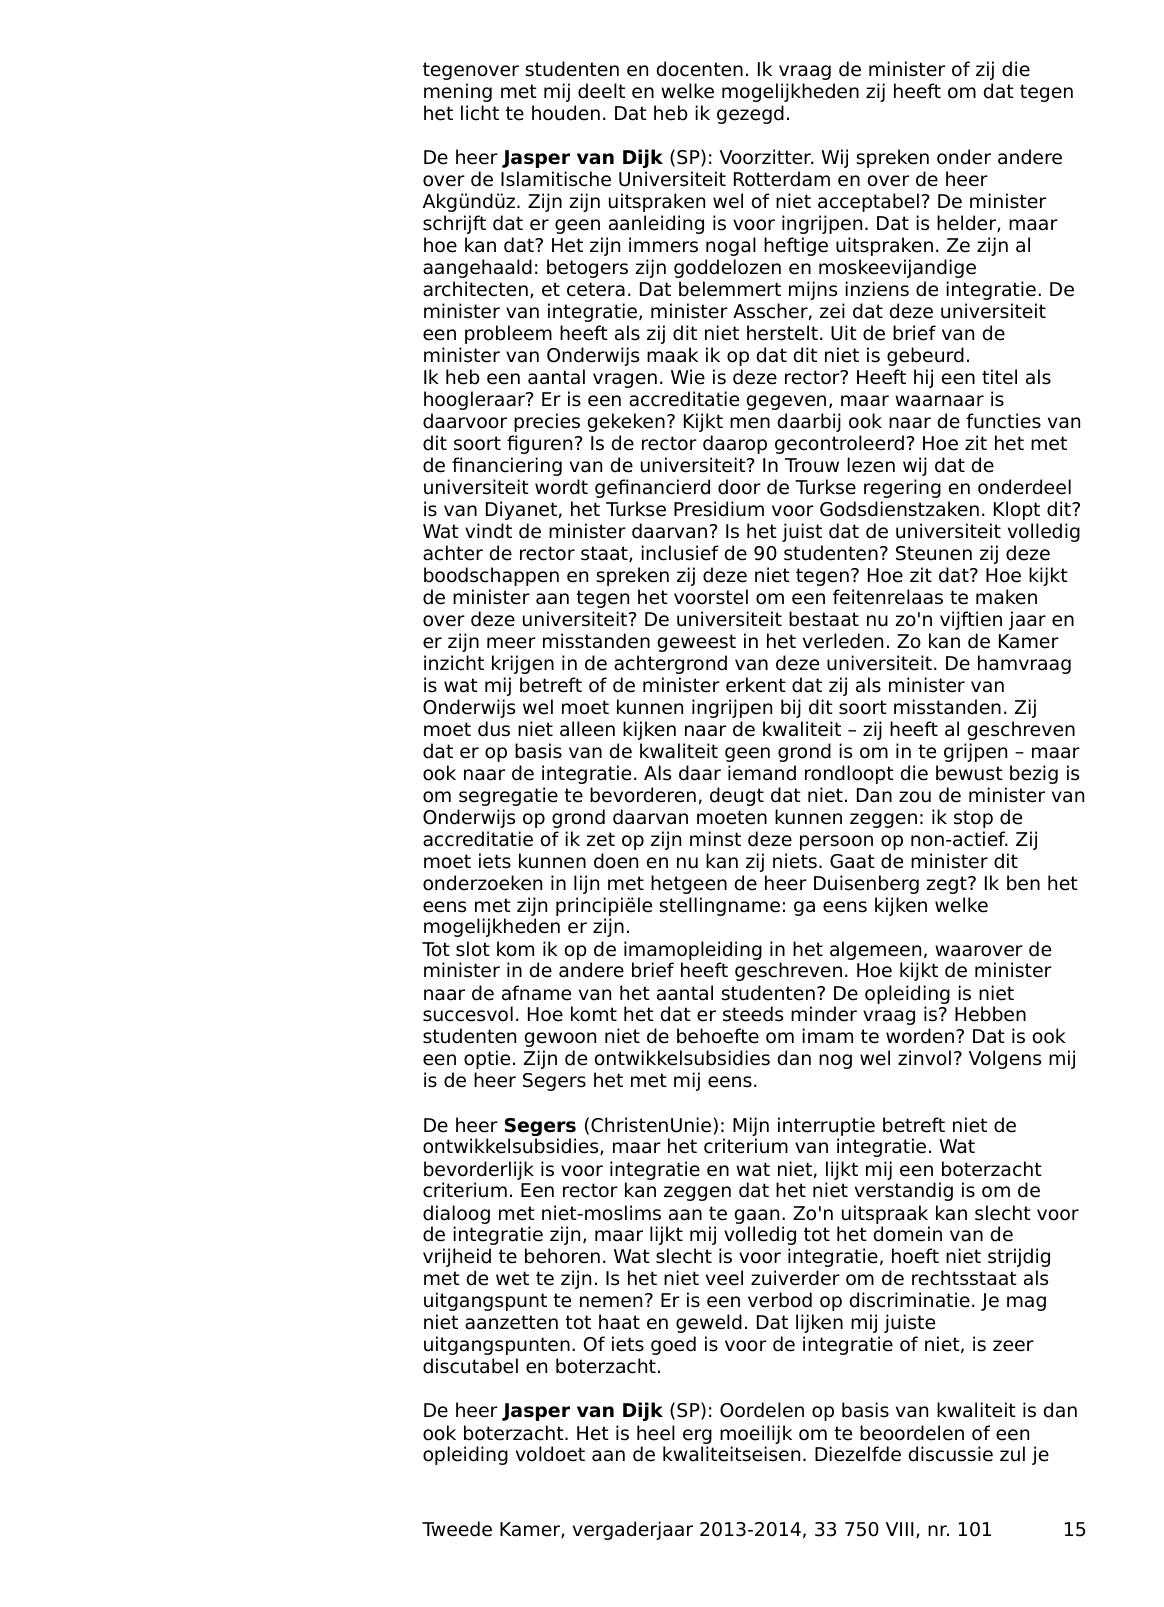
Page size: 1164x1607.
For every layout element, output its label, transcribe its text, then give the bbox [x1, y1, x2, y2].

text Ik heb een aantal vragen. Wie is deze rector? Heeft hij een titel als hoogleraar? Er is een accreditatie gegeven, maar waarnaar is daarvoor precies gekeken? Kijkt men daarbij ook naar de functies van dit soort figuren? Is de rector daarop gecontroleerd? Hoe zit het met de financiering van de universiteit? In Trouw lezen wij dat de universiteit wordt gefinancierd door de Turkse regering en onderdeel is van Diyanet, het Turkse Presidium voor Godsdienstzaken. Klopt dit? Wat vindt de minister daarvan? Is het juist dat de universiteit volledig achter de rector staat, inclusief de 90 studenten? Steunen zij deze boodschappen en spreken zij deze niet tegen? Hoe zit dat? Hoe kijkt de minister aan tegen het voorstel om een feitenrelaas te maken over deze universiteit? De universiteit bestaat nu zo'n vijftien jaar en er zijn meer misstanden geweest in het verleden. Zo kan de Kamer inzicht krijgen in de achtergrond van deze universiteit. De hamvraag is wat mij betreft of de minister erkent dat zij als minister van Onderwijs wel moet kunnen ingrijpen bij dit soort misstanden. Zij moet dus niet alleen kijken naar de kwaliteit – zij heeft al geschreven dat er op basis van de kwaliteit geen grond is om in te grijpen – maar ook naar de integratie. Als daar iemand rondloopt die bewust bezig is om segregatie te bevorderen, deugt dat niet. Dan zou de minister van Onderwijs op grond daarvan moeten kunnen zeggen: ik stop de accreditatie of ik zet op zijn minst deze persoon op non-actief. Zij moet iets kunnen doen en nu kan zij niets. Gaat de minister dit onderzoeken in lijn met hetgeen de heer Duisenberg zegt? Ik ben het eens met zijn principiële stellingname: ga eens kijken welke mogelijkheden er zijn. [422, 367, 1087, 938]
text Tot slot kom ik op de imamopleiding in het algemeen, waarover de minister in de andere brief heeft geschreven. Hoe kijkt de minister naar de afname van het aantal studenten? De opleiding is niet succesvol. Hoe komt het dat er steeds minder vraag is? Hebben studenten gewoon niet de behoefte om imam te worden? Dat is ook een optie. Zijn de ontwikkelsubsidies dan nog wel zinvol? Volgens mij is de heer Segers het met mij eens. [422, 938, 1087, 1092]
text De heer Segers (ChristenUnie): Mijn interruptie betreft niet de ontwikkelsubsidies, maar het criterium van integratie. Wat bevorderlijk is voor integratie en wat niet, lijkt mij een boterzacht criterium. Een rector kan zeggen dat het niet verstandig is om de dialoog met niet-moslims aan te gaan. Zo'n uitspraak kan slecht voor de integratie zijn, maar lijkt mij volledig tot het domein van de vrijheid te behoren. Wat slecht is voor integratie, hoeft niet strijdig met de wet te zijn. Is het niet veel zuiverder om de rechtsstaat als uitgangspunt te nemen? Er is een verbod op discriminatie. Je mag niet aanzetten tot haat en geweld. Dat lijken mij juiste uitgangspunten. Of iets goed is voor de integratie of niet, is zeer discutabel en boterzacht. [422, 1114, 1087, 1378]
text De heer Jasper van Dijk (SP): Oordelen op basis van kwaliteit is dan ook boterzacht. Het is heel erg moeilijk om te beoordelen of een opleiding voldoet aan de kwaliteitseisen. Diezelfde discussie zul je [422, 1400, 1087, 1466]
text tegenover studenten en docenten. Ik vraag de minister of zij die mening met mij deelt en welke mogelijkheden zij heeft om dat tegen het licht te houden. Dat heb ik gezegd. [422, 59, 1087, 125]
text De heer Jasper van Dijk (SP): Voorzitter. Wij spreken onder andere over de Islamitische Universiteit Rotterdam en over de heer Akgündüz. Zijn zijn uitspraken wel of niet acceptabel? De minister schrijft dat er geen aanleiding is voor ingrijpen. Dat is helder, maar hoe kan dat? Het zijn immers nogal heftige uitspraken. Ze zijn al aangehaald: betogers zijn goddelozen en moskeevijandige architecten, et cetera. Dat belemmert mijns inziens de integratie. De minister van integratie, minister Asscher, zei dat deze universiteit een probleem heeft als zij dit niet herstelt. Uit de brief van de minister van Onderwijs maak ik op dat dit niet is gebeurd. [422, 147, 1087, 367]
